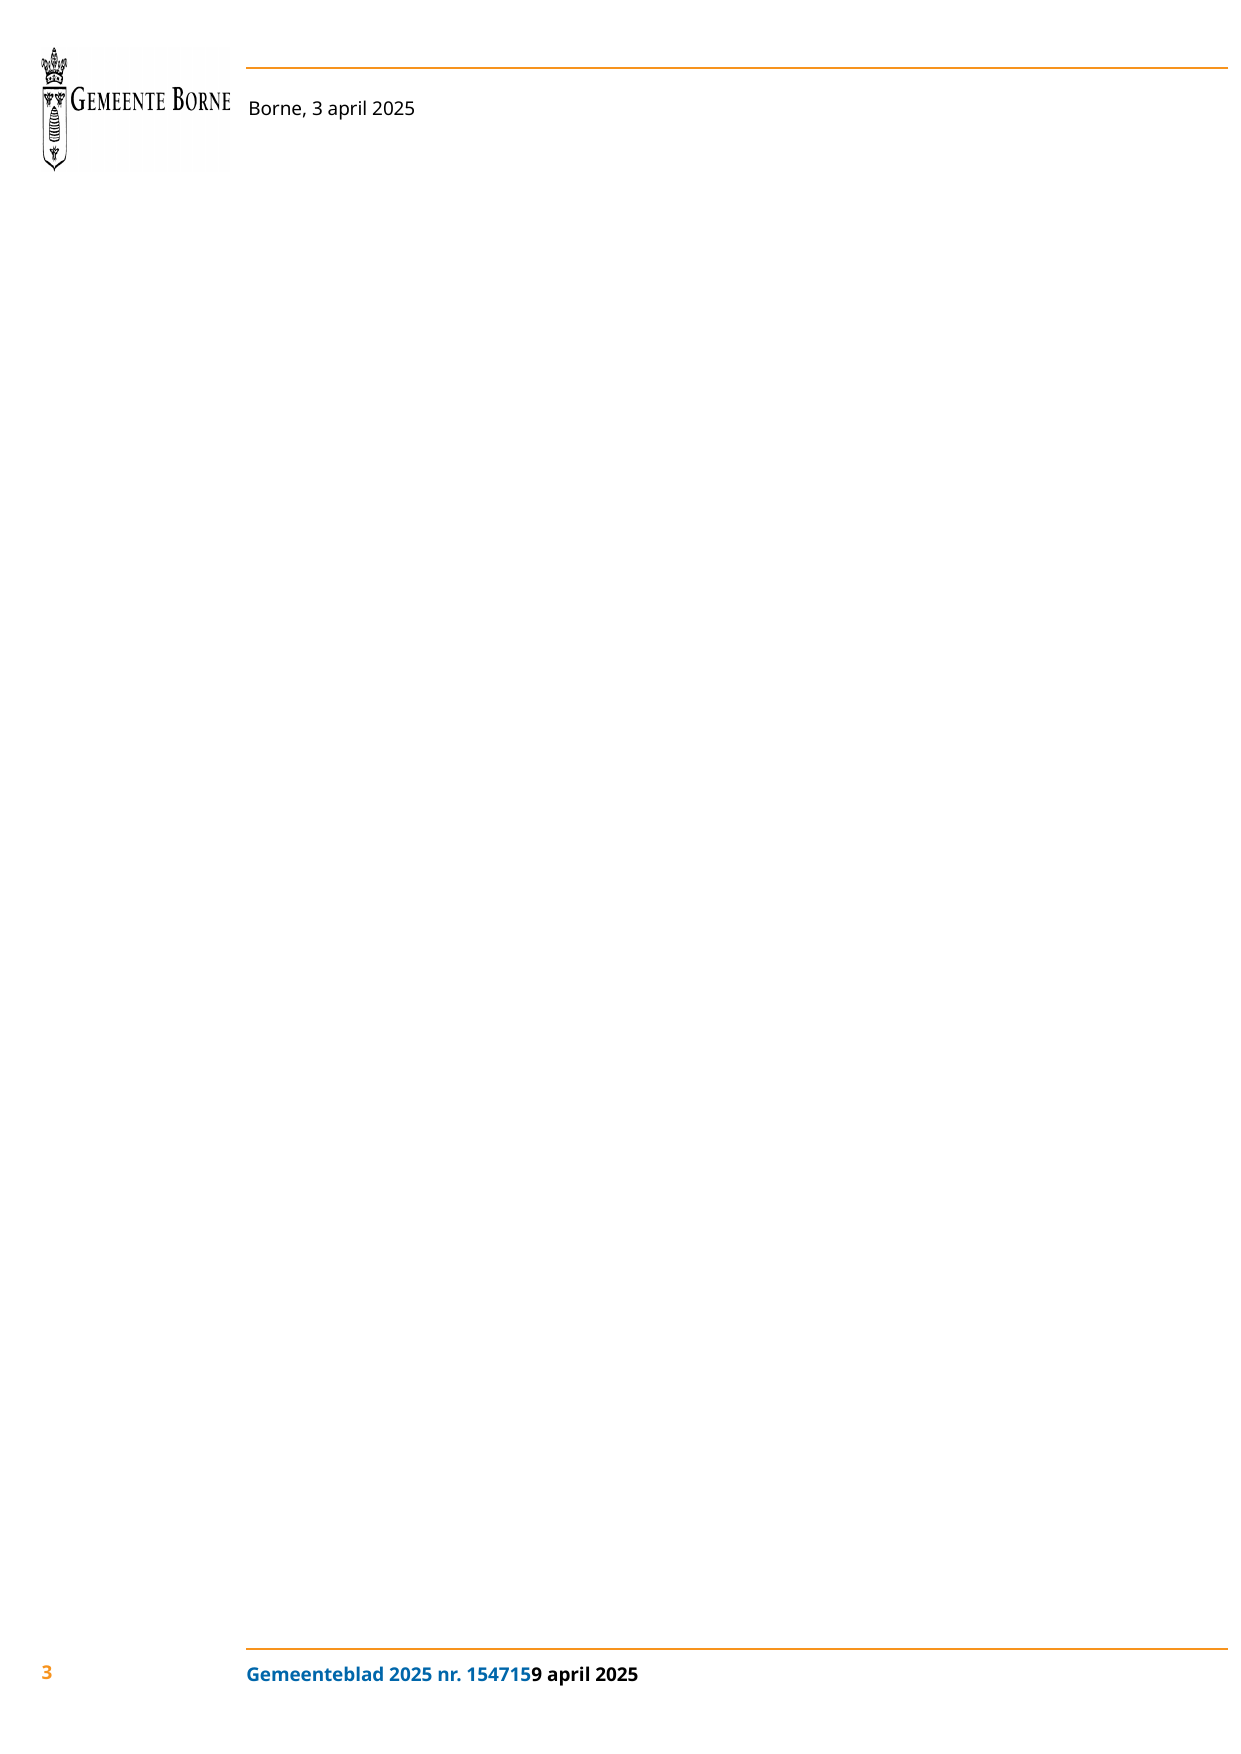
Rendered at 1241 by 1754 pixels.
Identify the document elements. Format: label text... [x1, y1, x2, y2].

text Borne, 3 april 2025 [248, 95, 1152, 121]
picture [41, 47, 231, 172]
